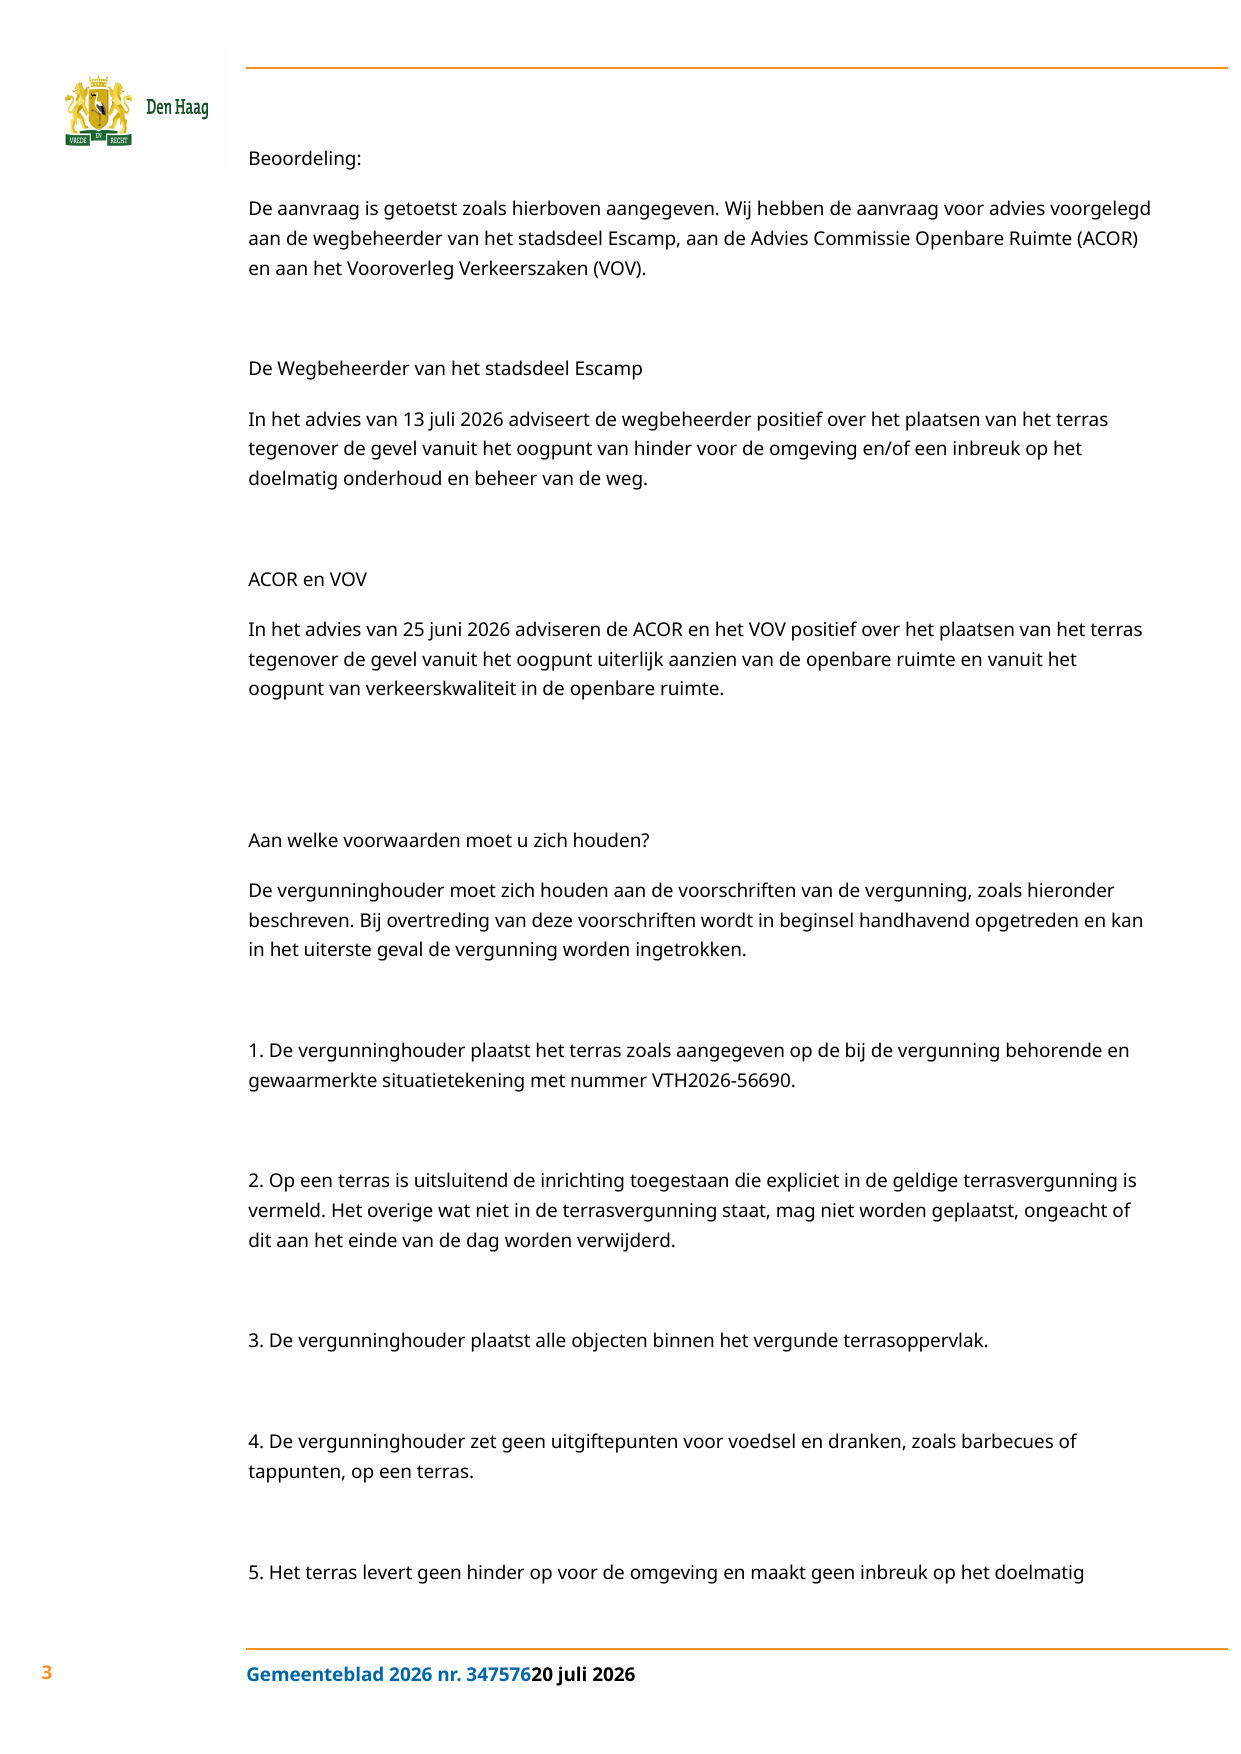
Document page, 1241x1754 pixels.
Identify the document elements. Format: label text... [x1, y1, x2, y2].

text 3. De vergunninghouder plaatst alle objecten binnen het vergunde terrasoppervlak. [248, 1328, 1152, 1353]
text De Wegbeheerder van het stadsdeel Escamp [248, 356, 1152, 381]
text Aan welke voorwaarden moet u zich houden? [248, 827, 1152, 853]
text De aanvraag is getoetst zoals hierboven aangegeven. Wij hebben de aanvraag voor advies voorgelegd aan de wegbeheerder van het stadsdeel Escamp, aan de Advies Commissie Openbare Ruimte (ACOR) en aan het Vooroverleg Verkeerszaken (VOV). [248, 196, 1152, 281]
text Beoordeling: [248, 145, 1152, 171]
text 4. De vergunninghouder zet geen uitgiftepunten voor voedsel en dranken, zoals barbecues of tappunten, op een terras. [248, 1428, 1152, 1484]
text De vergunninghouder moet zich houden aan de voorschriften van de vergunning, zoals hieronder beschreven. Bij overtreding van deze voorschriften wordt in beginsel handhavend opgetreden en kan in het uiterste geval de vergunning worden ingetrokken. [248, 877, 1152, 962]
text In het advies van 25 juni 2026 adviseren de ACOR en het VOV positief over het plaatsen van het terras tegenover de gevel vanuit het oogpunt uiterlijk aanzien van de openbare ruimte en vanuit het oogpunt van verkeerskwaliteit in de openbare ruimte. [248, 616, 1152, 701]
text 2. Op een terras is uitsluitend de inrichting toegestaan die expliciet in de geldige terrasvergunning is vermeld. Het overige wat niet in de terrasvergunning staat, mag niet worden geplaatst, ongeacht of dit aan het einde van de dag worden verwijderd. [248, 1168, 1152, 1253]
picture [41, 47, 231, 172]
text 1. De vergunninghouder plaatst het terras zoals aangegeven op de bij de vergunning behorende en gewaarmerkte situatietekening met nummer VTH2026-56690. [248, 1037, 1152, 1093]
text ACOR en VOV [248, 566, 1152, 592]
text 5. Het terras levert geen hinder op voor de omgeving en maakt geen inbreuk op het doelmatig [248, 1559, 1152, 1585]
text In het advies van 13 juli 2026 adviseert de wegbeheerder positief over het plaatsen van het terras tegenover de gevel vanuit het oogpunt van hinder voor de omgeving en/of een inbreuk op het doelmatig onderhoud en beheer van de weg. [248, 406, 1152, 491]
